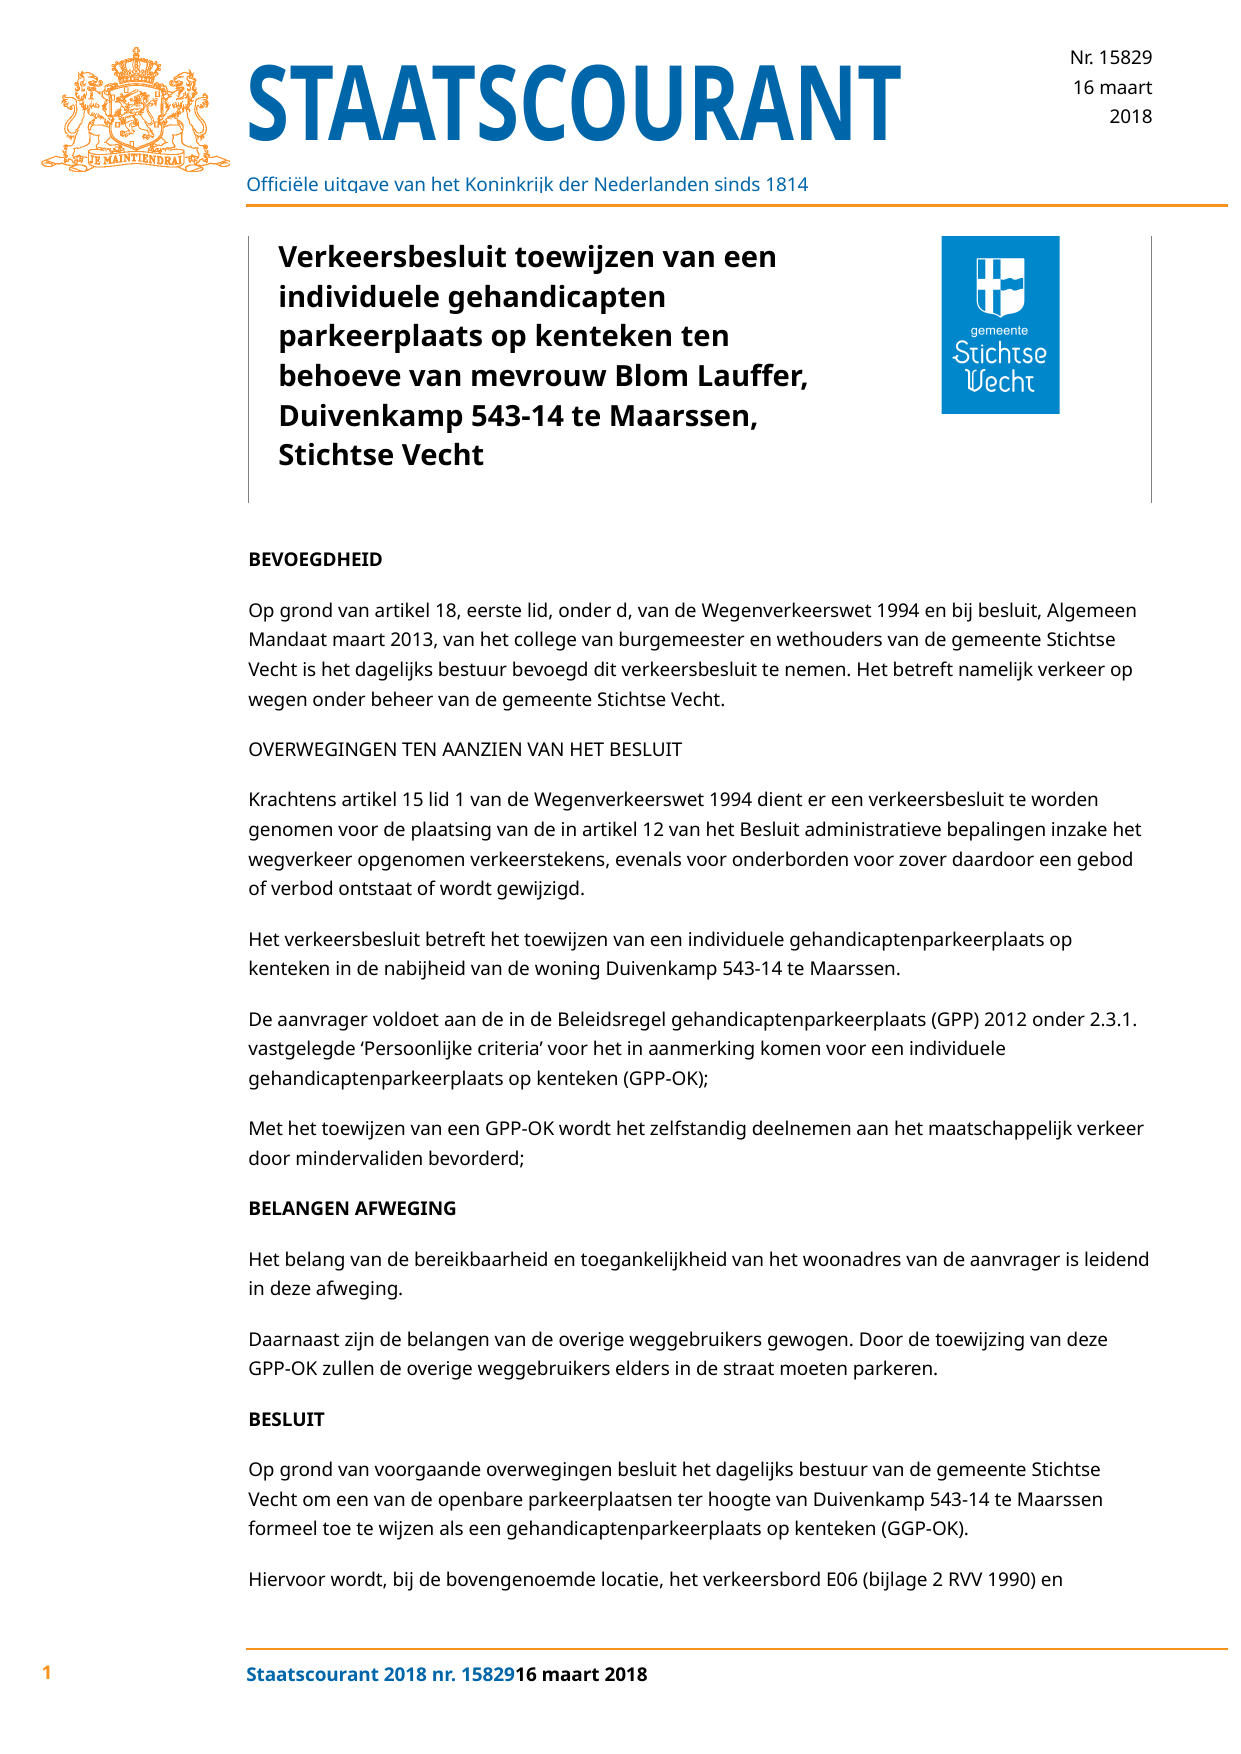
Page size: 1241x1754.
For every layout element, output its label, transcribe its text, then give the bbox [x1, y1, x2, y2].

text Krachtens artikel 15 lid 1 van de Wegenverkeerswet 1994 dient er een verkeersbesluit te worden genomen voor de plaatsing van de in artikel 12 van het Besluit administratieve bepalingen inzake het wegverkeer opgenomen verkeerstekens, evenals voor onderborden voor zover daardoor een gebod of verbod ontstaat of wordt gewijzigd. [248, 787, 1152, 901]
picture [1013, 370, 1020, 391]
picture [1013, 348, 1019, 359]
text Op grond van voorgaande overwegingen besluit het dagelijks bestuur van de gemeente Stichtse Vecht om een van de openbare parkeerplaatsen ter hoogte van Duivenkamp 543-14 te Maarssen formeel toe te wijzen als een gehandicaptenparkeerplaats op kenteken (GGP-OK). [248, 1456, 1152, 1541]
text De aanvrager voldoet aan de in de Beleidsregel gehandicaptenparkeerplaats (GPP) 2012 onder 2.3.1. vastgelegde ‘Persoonlijke criteria’ voor het in aanmerking komen voor een individuele gehandicaptenparkeerplaats op kenteken (GPP-OK); [248, 1006, 1152, 1091]
picture [1027, 377, 1032, 389]
text Het belang van de bereikbaarheid en toegankelijkheid van het woonadres van de aanvrager is leidend in deze afweging. [248, 1246, 1152, 1301]
table_header [1060, 236, 1151, 413]
table_header Verkeersbesluit toewijzen van een individuele gehandicapten parkeerplaats op kenteken ten behoeve van mevrouw Blom Lauffer, Duivenkamp 543-14 te Maarssen, Stichtse Vecht [249, 236, 850, 503]
picture [977, 259, 1000, 313]
table_header [850, 414, 1151, 503]
text Op grond van artikel 18, eerste lid, onder d, van de Wegenverkeerswet 1994 en bij besluit, Algemeen Mandaat maart 2013, van het college van burgemeester en wethouders van de gemeente Stichtse Vecht is het dagelijks bestuur bevoegd dit verkeersbesluit te nemen. Het betreft namelijk verkeer op wegen onder beheer van de gemeente Stichtse Vecht. [248, 597, 1152, 712]
text BELANGEN AFWEGING [248, 1195, 1152, 1221]
picture [41, 47, 231, 172]
picture [971, 348, 977, 359]
text Daarnaast zijn de belangen van de overige weggebruikers gewogen. Door de toewijzing van deze GPP-OK zullen de overige weggebruikers elders in de straat moeten parkeren. [248, 1326, 1152, 1381]
table_header [850, 236, 941, 413]
text BESLUIT [248, 1406, 1152, 1432]
text OVERWEGINGEN TEN AANZIEN VAN HET BESLUIT [248, 736, 1152, 762]
text Het verkeersbesluit betreft het toewijzen van een individuele gehandicaptenparkeerplaats op kenteken in de nabijheid van de woning Duivenkamp 543-14 te Maarssen. [248, 926, 1152, 981]
text Met het toewijzen van een GPP-OK wordt het zelfstandig deelnemen aan het maatschappelijk verkeer door mindervaliden bevorderd; [248, 1115, 1152, 1171]
picture [1001, 259, 1024, 279]
picture [1000, 289, 1024, 317]
text BEVOEGDHEID [248, 547, 1152, 572]
text Hiervoor wordt, bij de bovengenoemde locatie, het verkeersbord E06 (bijlage 2 RVV 1990) en [248, 1566, 1152, 1592]
